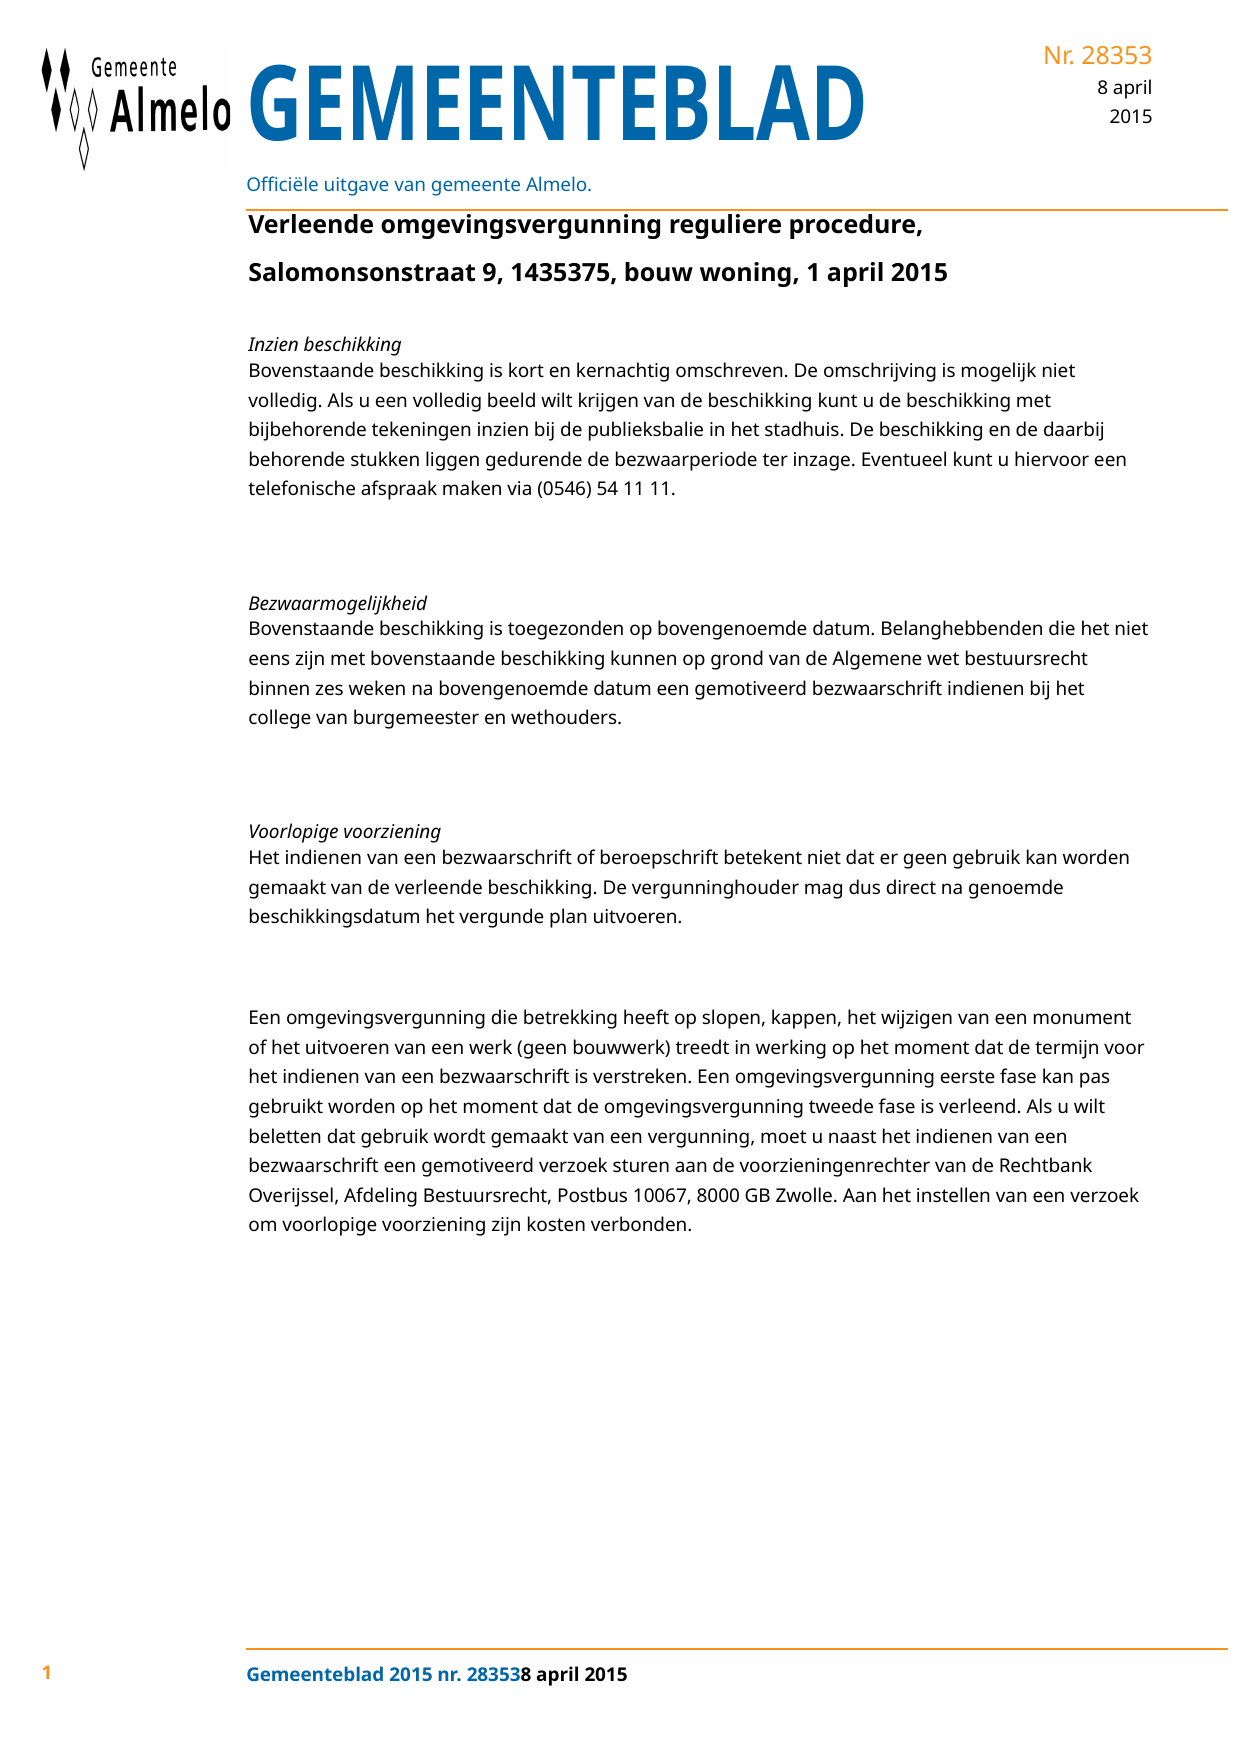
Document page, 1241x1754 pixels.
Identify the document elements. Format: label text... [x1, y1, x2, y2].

text Bezwaarmogelijkheid [248, 590, 1152, 616]
text Bovenstaande beschikking is kort en kernachtig omschreven. De omschrijving is mogelijk niet volledig. Als u een volledig beeld wilt krijgen van de beschikking kunt u de beschikking met bijbehorende tekeningen inzien bij de publieksbalie in het stadhuis. De beschikking en de daarbij behorende stukken liggen gedurende de bezwaarperiode ter inzage. Eventueel kunt u hiervoor een telefonische afspraak maken via (0546) 54 11 11. [248, 357, 1152, 501]
picture [41, 47, 231, 172]
text Bovenstaande beschikking is toegezonden op bovengenoemde datum. Belanghebbenden die het niet eens zijn met bovenstaande beschikking kunnen op grond van de Algemene wet bestuursrecht binnen zes weken na bovengenoemde datum een gemotiveerd bezwaarschrift indienen bij het college van burgemeester en wethouders. [248, 616, 1152, 730]
text Het indienen van een bezwaarschrift of beroepschrift betekent niet dat er geen gebruik kan worden gemaakt van de verleende beschikking. De vergunninghouder mag dus direct na genoemde beschikkingsdatum het vergunde plan uitvoeren. [248, 844, 1152, 929]
text Inzien beschikking [248, 331, 1152, 357]
text Voorlopige voorziening [248, 819, 1152, 844]
text Een omgevingsvergunning die betrekking heeft op slopen, kappen, het wijzigen van een monument of het uitvoeren van een werk (geen bouwwerk) treedt in werking op het moment dat de termijn voor het indienen van een bezwaarschrift is verstreken. Een omgevingsvergunning eerste fase kan pas gebruikt worden op het moment dat de omgevingsvergunning tweede fase is verleend. Als u wilt beletten dat gebruik wordt gemaakt van een vergunning, moet u naast het indienen van een bezwaarschrift een gemotiveerd verzoek sturen aan de voorzieningenrechter van de Rechtbank Overijssel, Afdeling Bestuursrecht, Postbus 10067, 8000 GB Zwolle. Aan het instellen van een verzoek om voorlopige voorziening zijn kosten verbonden. [248, 1004, 1152, 1237]
text Verleende omgevingsvergunning reguliere procedure, Salomonsonstraat 9, 1435375, bouw woning, 1 april 2015 [248, 211, 1152, 288]
